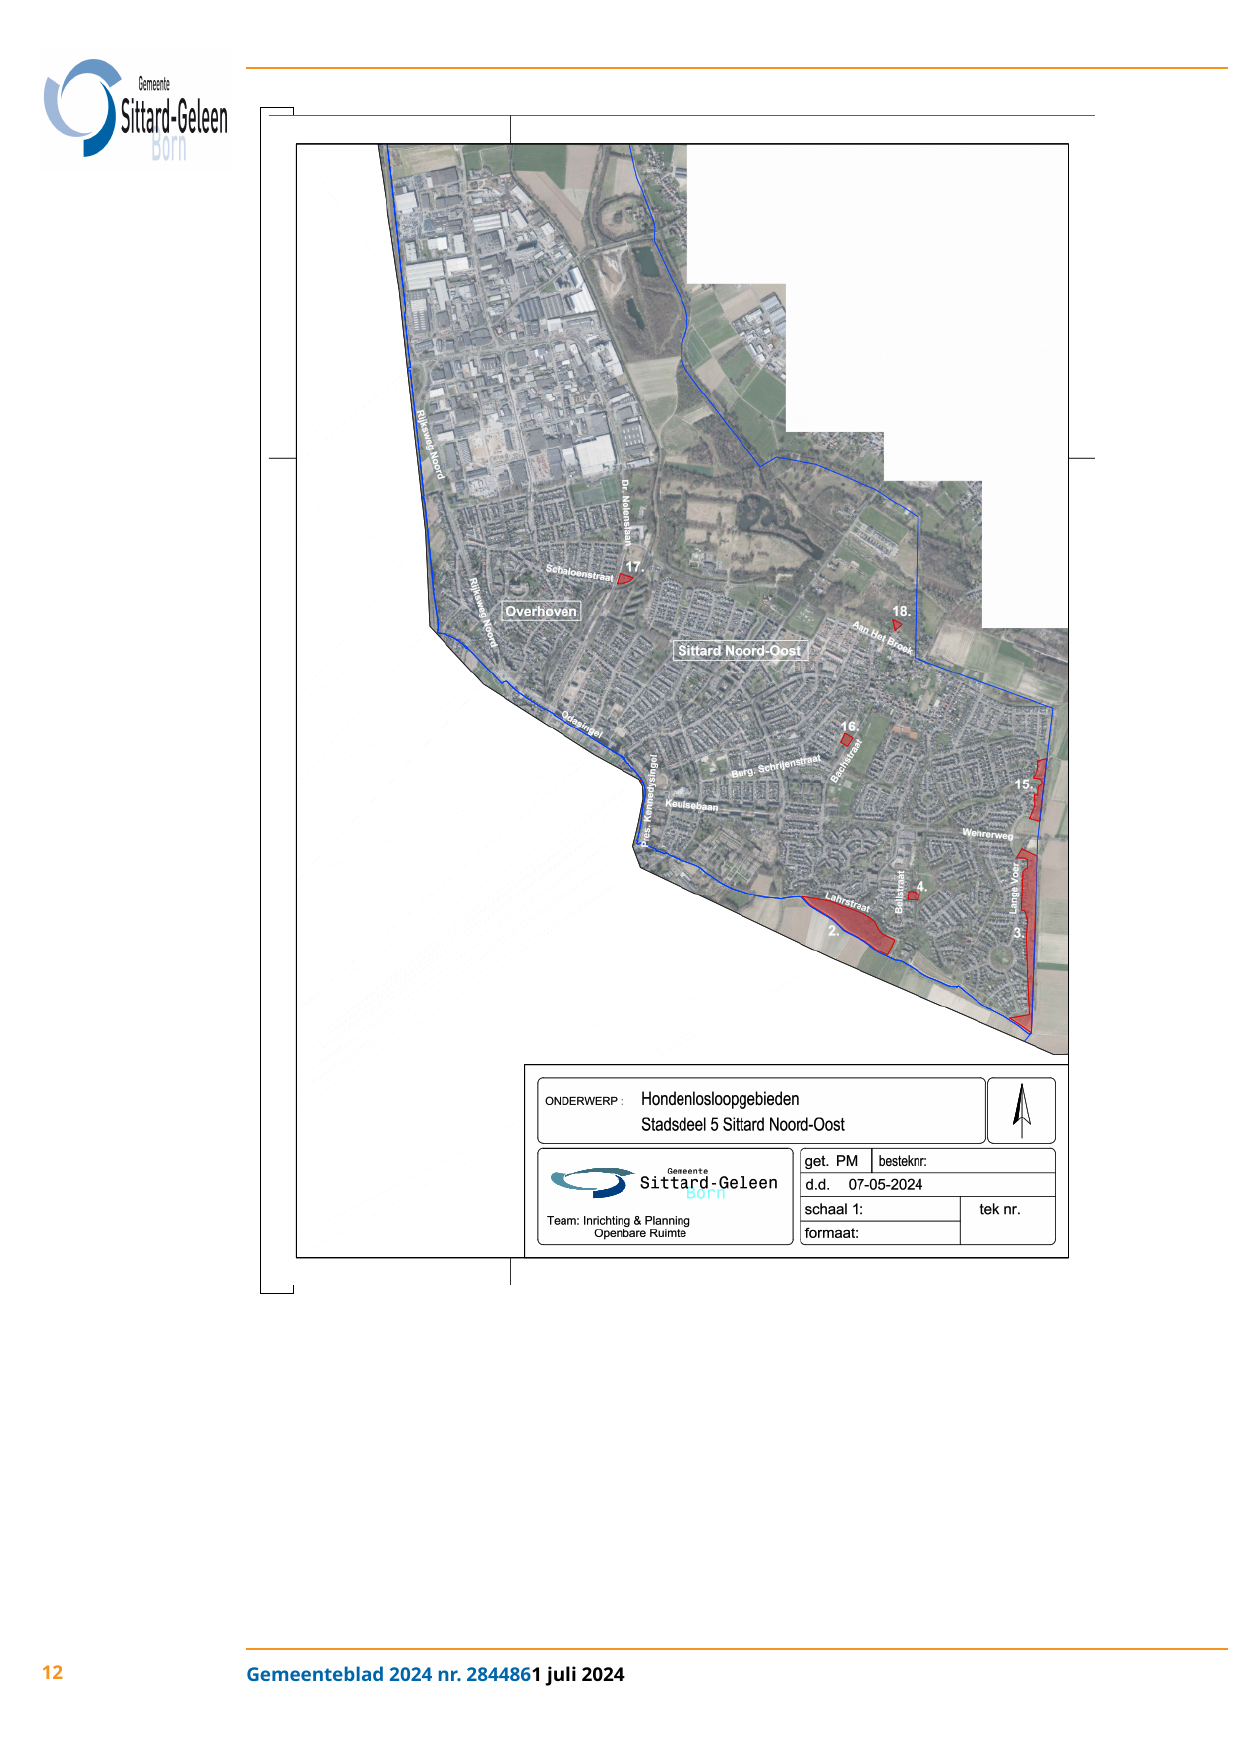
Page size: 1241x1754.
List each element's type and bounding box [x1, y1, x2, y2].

picture [268, 115, 1095, 1285]
picture [41, 47, 231, 172]
